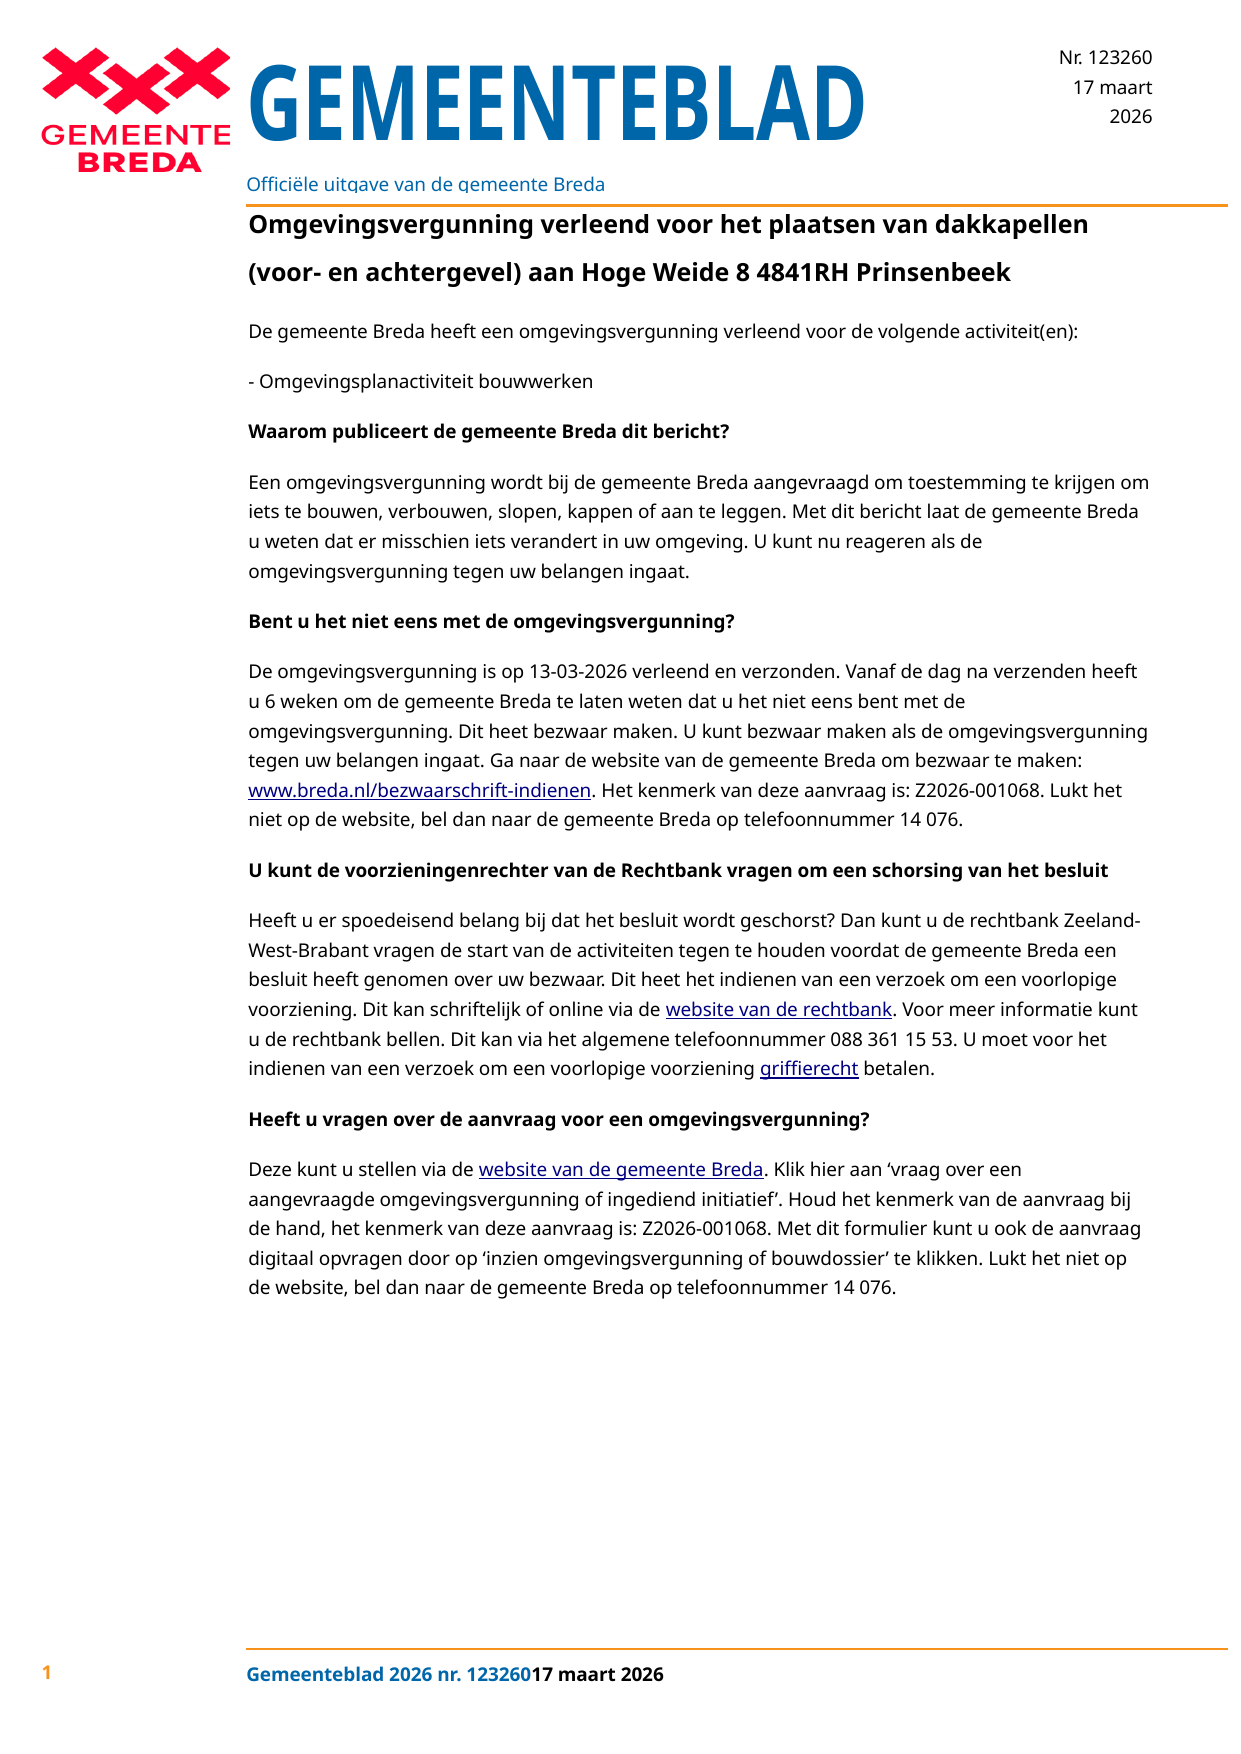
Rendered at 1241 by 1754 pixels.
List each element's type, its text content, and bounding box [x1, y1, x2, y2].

text Heeft u vragen over de aanvraag voor een omgevingsvergunning? [248, 1106, 1152, 1132]
text Omgevingsvergunning verleend voor het plaatsen van dakkapellen (voor- en achtergevel) aan Hoge Weide 8 4841RH Prinsenbeek [248, 207, 1152, 288]
text Een omgevingsvergunning wordt bij de gemeente Breda aangevraagd om toestemming te krijgen om iets te bouwen, verbouwen, slopen, kappen of aan te leggen. Met dit bericht laat de gemeente Breda u weten dat er misschien iets verandert in uw omgeving. U kunt nu reageren als de omgevingsvergunning tegen uw belangen ingaat. [248, 469, 1152, 584]
picture [41, 47, 231, 172]
text Deze kunt u stellen via de website van de gemeente Breda. Klik hier aan ‘vraag over een aangevraagde omgevingsvergunning of ingediend initiatief’. Houd het kenmerk van de aanvraag bij de hand, het kenmerk van deze aanvraag is: Z2026-001068. Met dit formulier kunt u ook de aanvraag digitaal opvragen door op ‘inzien omgevingsvergunning of bouwdossier’ te klikken. Lukt het niet op de website, bel dan naar de gemeente Breda op telefoonnummer 14 076. [248, 1156, 1152, 1300]
text - Omgevingsplanactiviteit bouwwerken [248, 368, 1152, 394]
text Bent u het niet eens met de omgevingsvergunning? [248, 608, 1152, 634]
text Waarom publiceert de gemeente Breda dit bericht? [248, 419, 1152, 444]
text U kunt de voorzieningenrechter van de Rechtbank vragen om een schorsing van het besluit [248, 857, 1152, 883]
text De omgevingsvergunning is op 13-03-2026 verleend en verzonden. Vanaf de dag na verzenden heeft u 6 weken om de gemeente Breda te laten weten dat u het niet eens bent met de omgevingsvergunning. Dit heet bezwaar maken. U kunt bezwaar maken als de omgevingsvergunning tegen uw belangen ingaat. Ga naar de website van de gemeente Breda om bezwaar te maken: www.breda.nl/bezwaarschrift-indienen. Het kenmerk van deze aanvraag is: Z2026-001068. Lukt het niet op de website, bel dan naar de gemeente Breda op telefoonnummer 14 076. [248, 659, 1152, 832]
text De gemeente Breda heeft een omgevingsvergunning verleend voor de volgende activiteit(en): [248, 318, 1152, 344]
text Heeft u er spoedeisend belang bij dat het besluit wordt geschorst? Dan kunt u de rechtbank Zeeland-West-Brabant vragen de start van de activiteiten tegen te houden voordat de gemeente Breda een besluit heeft genomen over uw bezwaar. Dit heet het indienen van een verzoek om een voorlopige voorziening. Dit kan schriftelijk of online via de website van de rechtbank. Voor meer informatie kunt u de rechtbank bellen. Dit kan via het algemene telefoonnummer 088 361 15 53. U moet voor het indienen van een verzoek om een voorlopige voorziening griffierecht betalen. [248, 907, 1152, 1081]
